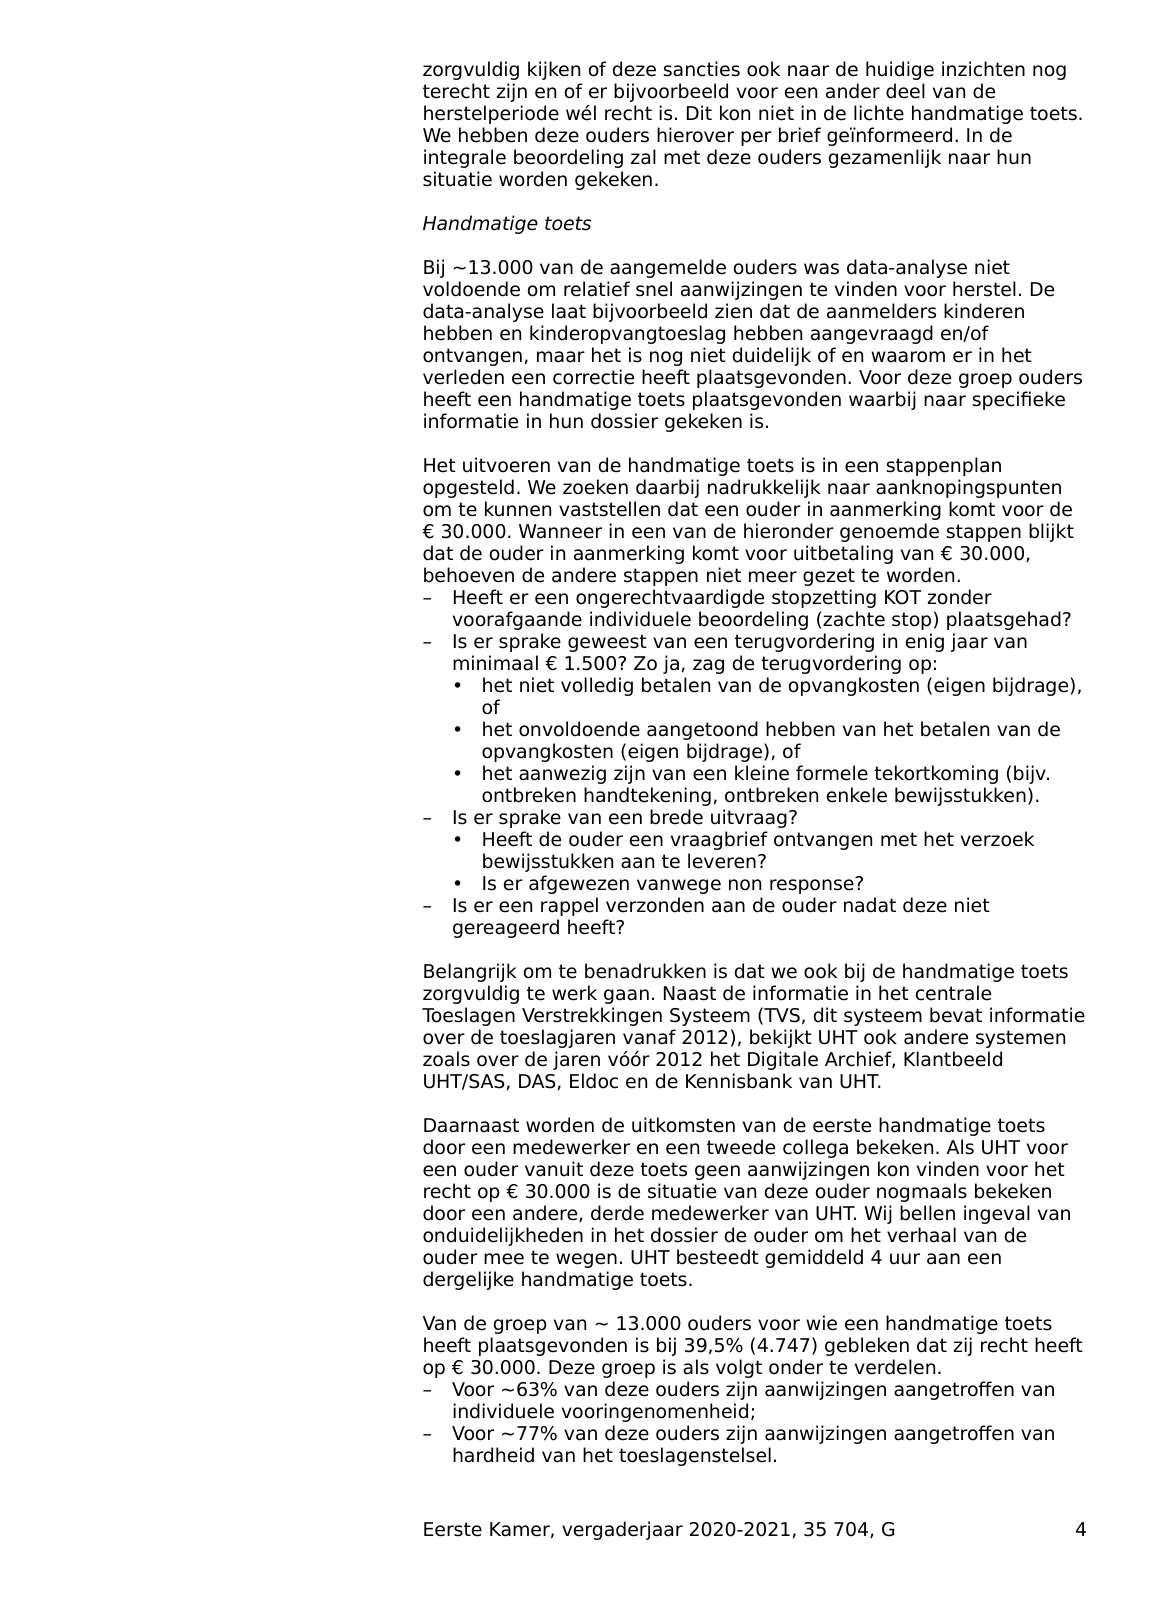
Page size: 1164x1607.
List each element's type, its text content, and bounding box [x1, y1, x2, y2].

text Het uitvoeren van de handmatige toets is in een stappenplan opgesteld. We zoeken daarbij nadrukkelijk naar aanknopingspunten om te kunnen vaststellen dat een ouder in aanmerking komt voor de € 30.000. Wanneer in een van de hieronder genoemde stappen blijkt dat de ouder in aanmerking komt voor uitbetaling van € 30.000, behoeven de andere stappen niet meer gezet te worden. [422, 455, 1087, 587]
text – Is er een rappel verzonden aan de ouder nadat deze niet gereageerd heeft? [422, 895, 1087, 939]
text – Is er sprake van een brede uitvraag? [422, 807, 1087, 829]
text – Heeft er een ongerechtvaardigde stopzetting KOT zonder voorafgaande individuele beoordeling (zachte stop) plaatsgehad? [422, 587, 1087, 631]
text – Is er sprake geweest van een terugvordering in enig jaar van minimaal € 1.500? Zo ja, zag de terugvordering op: [422, 631, 1087, 675]
text zorgvuldig kijken of deze sancties ook naar de huidige inzichten nog terecht zijn en of er bijvoorbeeld voor een ander deel van de herstelperiode wél recht is. Dit kon niet in de lichte handmatige toets. We hebben deze ouders hierover per brief geïnformeerd. In de integrale beoordeling zal met deze ouders gezamenlijk naar hun situatie worden gekeken. [422, 59, 1087, 191]
text • Is er afgewezen vanwege non response? [452, 873, 1087, 895]
text Belangrijk om te benadrukken is dat we ook bij de handmatige toets zorgvuldig te werk gaan. Naast de informatie in het centrale Toeslagen Verstrekkingen Systeem (TVS, dit systeem bevat informatie over de toeslagjaren vanaf 2012), bekijkt UHT ook andere systemen zoals over de jaren vóór 2012 het Digitale Archief, Klantbeeld UHT/SAS, DAS, Eldoc en de Kennisbank van UHT. [422, 961, 1087, 1093]
text • het aanwezig zijn van een kleine formele tekortkoming (bijv. ontbreken handtekening, ontbreken enkele bewijsstukken). [452, 763, 1087, 807]
text Van de groep van ~ 13.000 ouders voor wie een handmatige toets heeft plaatsgevonden is bij 39,5% (4.747) gebleken dat zij recht heeft op € 30.000. Deze groep is als volgt onder te verdelen. [422, 1313, 1087, 1379]
text • het niet volledig betalen van de opvangkosten (eigen bijdrage), of [452, 675, 1087, 719]
text – Voor ~77% van deze ouders zijn aanwijzingen aangetroffen van hardheid van het toeslagenstelsel. [422, 1423, 1087, 1467]
subtitle Handmatige toets [422, 213, 1087, 235]
text – Voor ~63% van deze ouders zijn aanwijzingen aangetroffen van individuele vooringenomenheid; [422, 1379, 1087, 1423]
text Bij ~13.000 van de aangemelde ouders was data-analyse niet voldoende om relatief snel aanwijzingen te vinden voor herstel. De data-analyse laat bijvoorbeeld zien dat de aanmelders kinderen hebben en kinderopvangtoeslag hebben aangevraagd en/of ontvangen, maar het is nog niet duidelijk of en waarom er in het verleden een correctie heeft plaatsgevonden. Voor deze groep ouders heeft een handmatige toets plaatsgevonden waarbij naar specifieke informatie in hun dossier gekeken is. [422, 257, 1087, 433]
text • het onvoldoende aangetoond hebben van het betalen van de opvangkosten (eigen bijdrage), of [452, 719, 1087, 763]
text Daarnaast worden de uitkomsten van de eerste handmatige toets door een medewerker en een tweede collega bekeken. Als UHT voor een ouder vanuit deze toets geen aanwijzingen kon vinden voor het recht op € 30.000 is de situatie van deze ouder nogmaals bekeken door een andere, derde medewerker van UHT. Wij bellen ingeval van onduidelijkheden in het dossier de ouder om het verhaal van de ouder mee te wegen. UHT besteedt gemiddeld 4 uur aan een dergelijke handmatige toets. [422, 1115, 1087, 1291]
text • Heeft de ouder een vraagbrief ontvangen met het verzoek bewijsstukken aan te leveren? [452, 829, 1087, 873]
